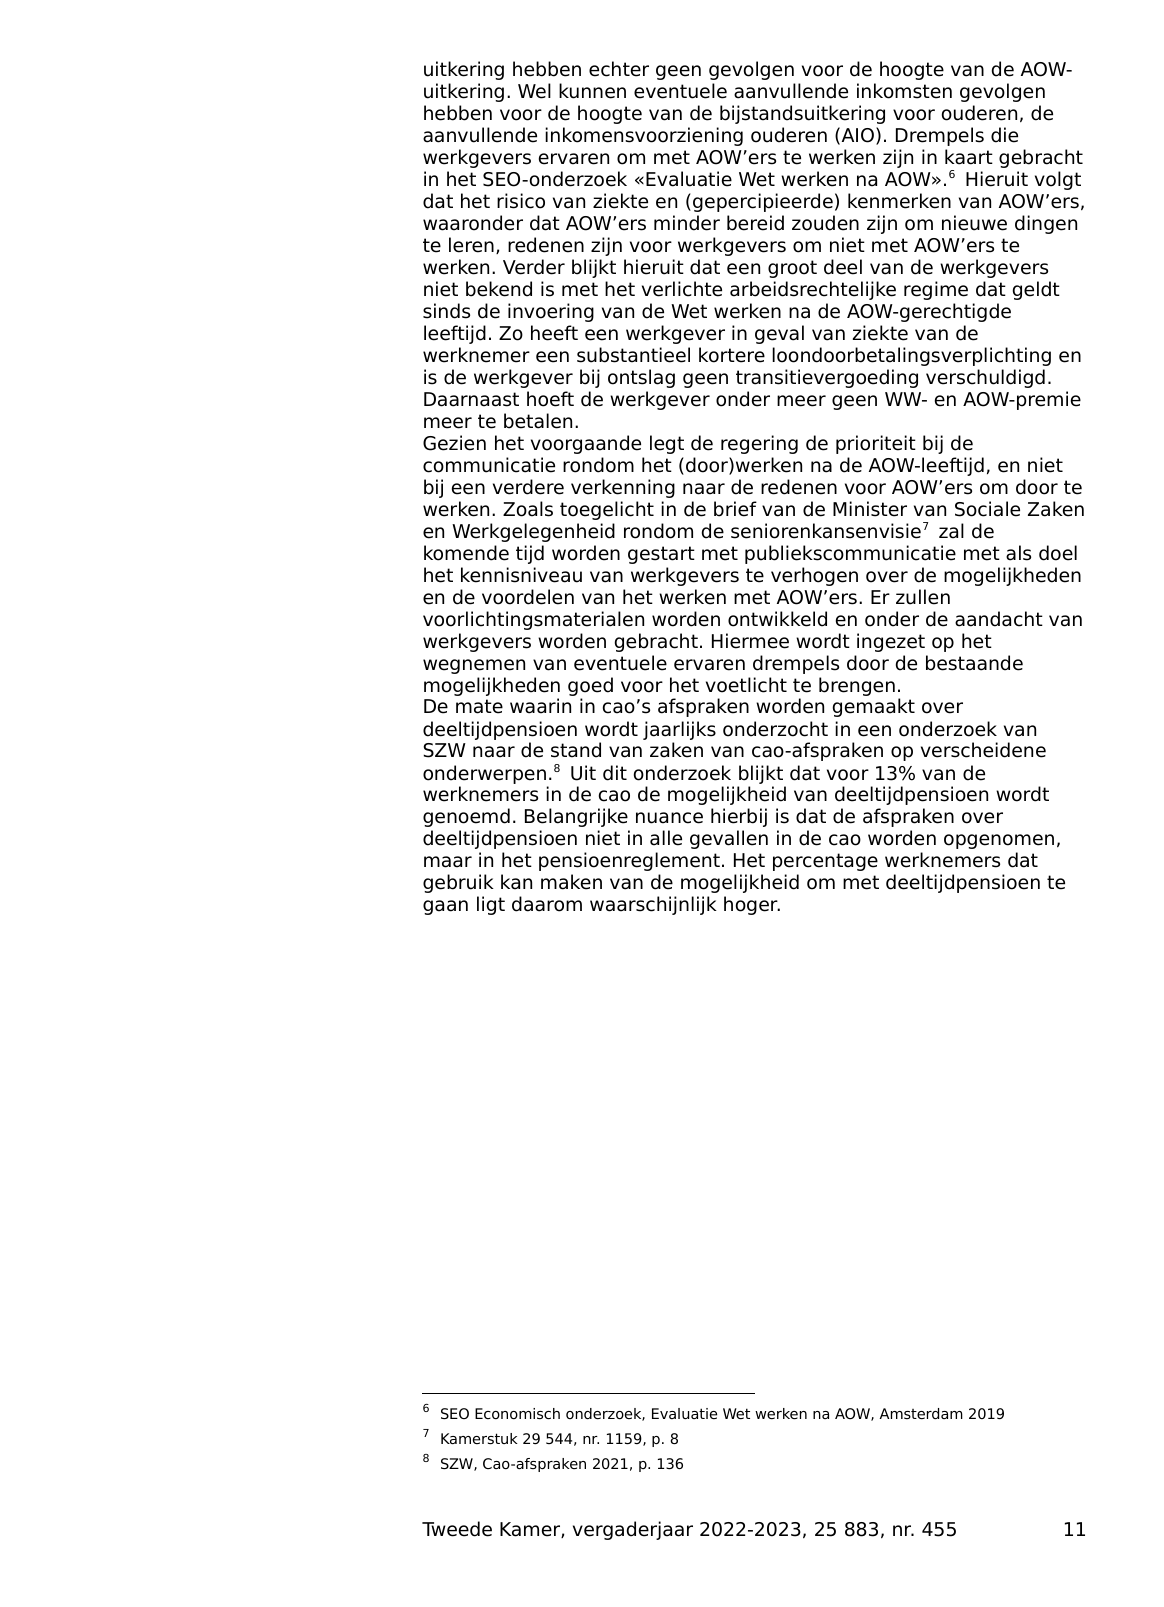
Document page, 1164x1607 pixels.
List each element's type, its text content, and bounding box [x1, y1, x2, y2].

text De mate waarin in cao’s afspraken worden gemaakt over deeltijdpensioen wordt jaarlijks onderzocht in een onderzoek van SZW naar de stand van zaken van cao-afspraken op verscheidene onderwerpen. Uit dit onderzoek blijkt dat voor 13% van de werknemers in de cao de mogelijkheid van deeltijdpensioen wordt genoemd. Belangrijke nuance hierbij is dat de afspraken over deeltijdpensioen niet in alle gevallen in de cao worden opgenomen, maar in het pensioenreglement. Het percentage werknemers dat gebruik kan maken van de mogelijkheid om met deeltijdpensioen te gaan ligt daarom waarschijnlijk hoger. [422, 696, 1087, 916]
text uitkering hebben echter geen gevolgen voor de hoogte van de AOW-uitkering. Wel kunnen eventuele aanvullende inkomsten gevolgen hebben voor de hoogte van de bijstandsuitkering voor ouderen, de aanvullende inkomensvoorziening ouderen (AIO). Drempels die werkgevers ervaren om met AOW’ers te werken zijn in kaart gebracht in het SEO-onderzoek «Evaluatie Wet werken na AOW». Hieruit volgt dat het risico van ziekte en (gepercipieerde) kenmerken van AOW’ers, waaronder dat AOW’ers minder bereid zouden zijn om nieuwe dingen te leren, redenen zijn voor werkgevers om niet met AOW’ers te werken. Verder blijkt hieruit dat een groot deel van de werkgevers niet bekend is met het verlichte arbeidsrechtelijke regime dat geldt sinds de invoering van de Wet werken na de AOW-gerechtigde leeftijd. Zo heeft een werkgever in geval van ziekte van de werknemer een substantieel kortere loondoorbetalingsverplichting en is de werkgever bij ontslag geen transitievergoeding verschuldigd. Daarnaast hoeft de werkgever onder meer geen WW- en AOW-premie meer te betalen. [422, 59, 1087, 433]
text Kamerstuk 29 544, nr. 1159, p. 8 [422, 1427, 1087, 1449]
text SEO Economisch onderzoek, Evaluatie Wet werken na AOW, Amsterdam 2019 [422, 1402, 1087, 1424]
text SZW, Cao-afspraken 2021, p. 136 [422, 1452, 1087, 1474]
text Gezien het voorgaande legt de regering de prioriteit bij de communicatie rondom het (door)werken na de AOW-leeftijd, en niet bij een verdere verkenning naar de redenen voor AOW’ers om door te werken. Zoals toegelicht in de brief van de Minister van Sociale Zaken en Werkgelegenheid rondom de seniorenkansenvisie zal de komende tijd worden gestart met publiekscommunicatie met als doel het kennisniveau van werkgevers te verhogen over de mogelijkheden en de voordelen van het werken met AOW’ers. Er zullen voorlichtingsmaterialen worden ontwikkeld en onder de aandacht van werkgevers worden gebracht. Hiermee wordt ingezet op het wegnemen van eventuele ervaren drempels door de bestaande mogelijkheden goed voor het voetlicht te brengen. [422, 433, 1087, 696]
